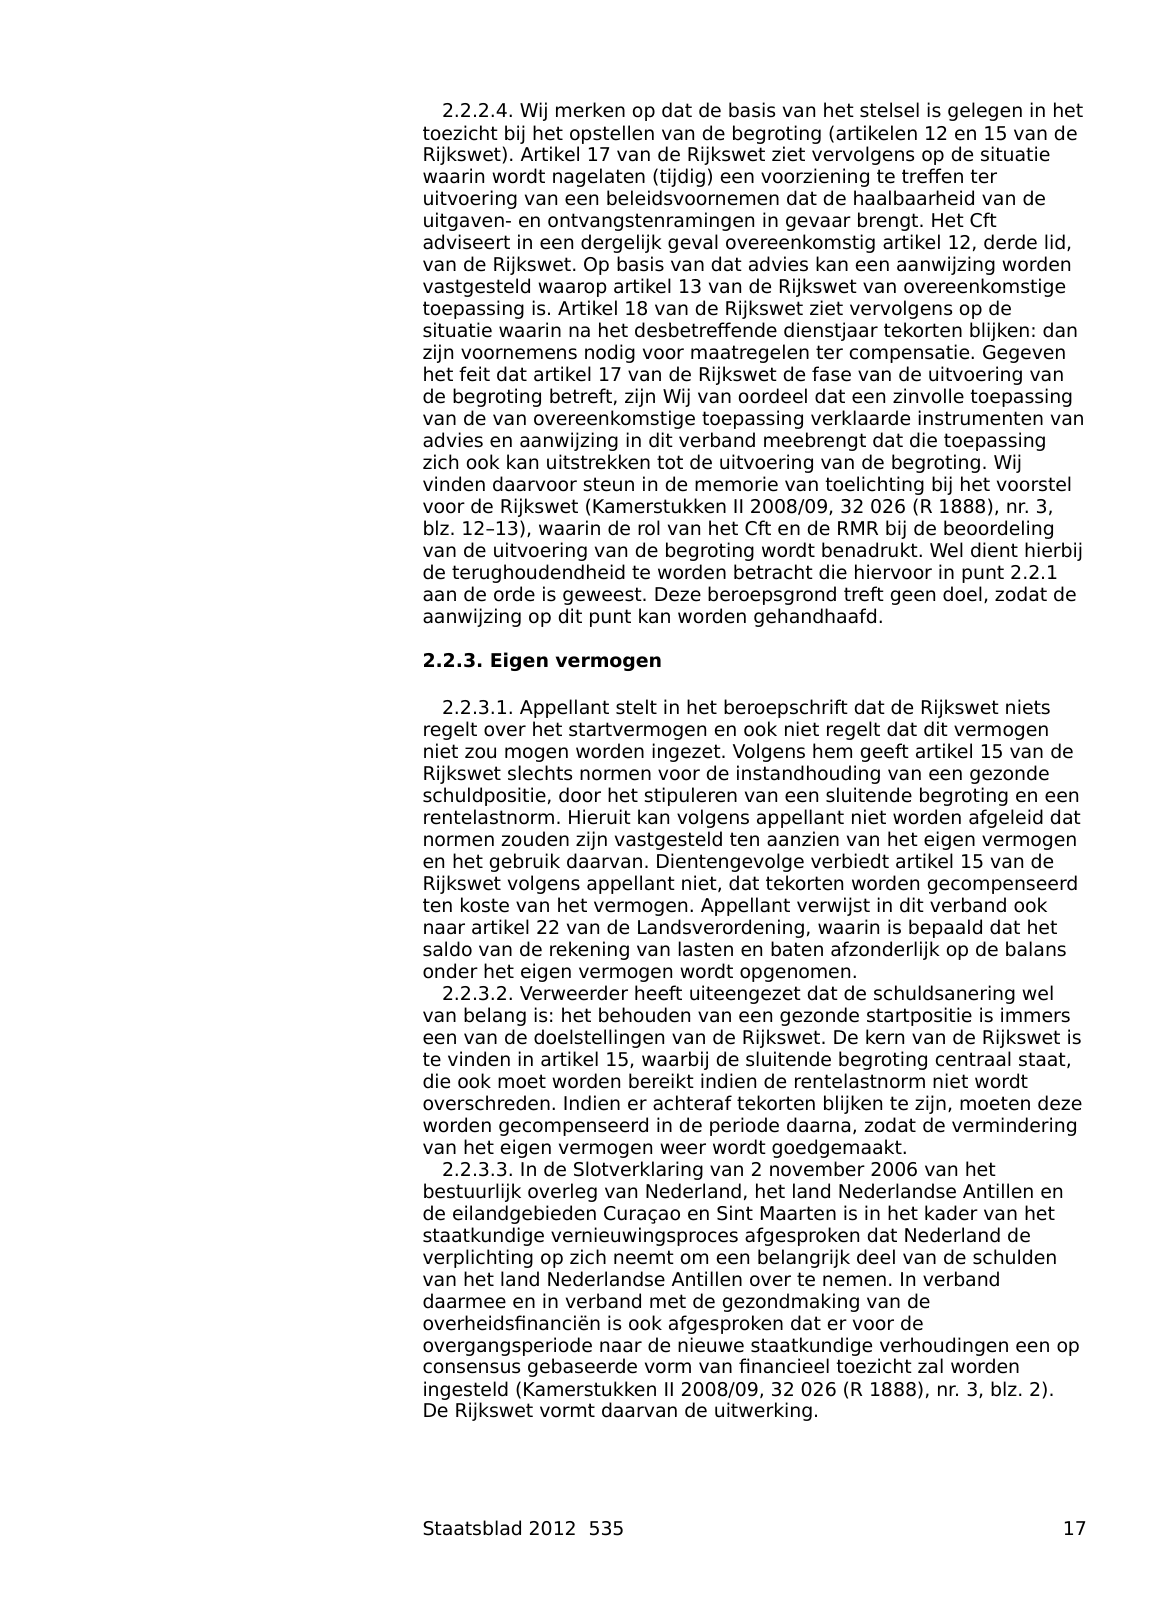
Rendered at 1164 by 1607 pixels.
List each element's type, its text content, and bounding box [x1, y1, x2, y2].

text 2.2.3.3. In de Slotverklaring van 2 november 2006 van het bestuurlijk overleg van Nederland, het land Nederlandse Antillen en de eilandgebieden Curaçao en Sint Maarten is in het kader van het staatkundige vernieuwingsproces afgesproken dat Nederland de verplichting op zich neemt om een belangrijk deel van de schulden van het land Nederlandse Antillen over te nemen. In verband daarmee en in verband met de gezondmaking van de overheidsfinanciën is ook afgesproken dat er voor de overgangsperiode naar de nieuwe staatkundige verhoudingen een op consensus gebaseerde vorm van financieel toezicht zal worden ingesteld (Kamerstukken II 2008/09, 32 026 (R 1888), nr. 3, blz. 2). De Rijkswet vormt daarvan de uitwerking. [422, 1159, 1087, 1422]
text 2.2.3.2. Verweerder heeft uiteengezet dat de schuldsanering wel van belang is: het behouden van een gezonde startpositie is immers een van de doelstellingen van de Rijkswet. De kern van de Rijkswet is te vinden in artikel 15, waarbij de sluitende begroting centraal staat, die ook moet worden bereikt indien de rentelastnorm niet wordt overschreden. Indien er achteraf tekorten blijken te zijn, moeten deze worden gecompenseerd in de periode daarna, zodat de vermindering van het eigen vermogen weer wordt goedgemaakt. [422, 983, 1087, 1159]
subtitle 2.2.3. Eigen vermogen [422, 650, 1087, 672]
text 2.2.2.4. Wij merken op dat de basis van het stelsel is gelegen in het toezicht bij het opstellen van de begroting (artikelen 12 en 15 van de Rijkswet). Artikel 17 van de Rijkswet ziet vervolgens op de situatie waarin wordt nagelaten (tijdig) een voorziening te treffen ter uitvoering van een beleidsvoornemen dat de haalbaarheid van de uitgaven- en ontvangstenramingen in gevaar brengt. Het Cft adviseert in een dergelijk geval overeenkomstig artikel 12, derde lid, van de Rijkswet. Op basis van dat advies kan een aanwijzing worden vastgesteld waarop artikel 13 van de Rijkswet van overeenkomstige toepassing is. Artikel 18 van de Rijkswet ziet vervolgens op de situatie waarin na het desbetreffende dienstjaar tekorten blijken: dan zijn voornemens nodig voor maatregelen ter compensatie. Gegeven het feit dat artikel 17 van de Rijkswet de fase van de uitvoering van de begroting betreft, zijn Wij van oordeel dat een zinvolle toepassing van de van overeenkomstige toepassing verklaarde instrumenten van advies en aanwijzing in dit verband meebrengt dat die toepassing zich ook kan uitstrekken tot de uitvoering van de begroting. Wij vinden daarvoor steun in de memorie van toelichting bij het voorstel voor de Rijkswet (Kamerstukken II 2008/09, 32 026 (R 1888), nr. 3, blz. 12–13), waarin de rol van het Cft en de RMR bij de beoordeling van de uitvoering van de begroting wordt benadrukt. Wel dient hierbij de terughoudendheid te worden betracht die hiervoor in punt 2.2.1 aan de orde is geweest. Deze beroepsgrond treft geen doel, zodat de aanwijzing op dit punt kan worden gehandhaafd. [422, 100, 1087, 628]
text 2.2.3.1. Appellant stelt in het beroepschrift dat de Rijkswet niets regelt over het startvermogen en ook niet regelt dat dit vermogen niet zou mogen worden ingezet. Volgens hem geeft artikel 15 van de Rijkswet slechts normen voor de instandhouding van een gezonde schuldpositie, door het stipuleren van een sluitende begroting en een rentelastnorm. Hieruit kan volgens appellant niet worden afgeleid dat normen zouden zijn vastgesteld ten aanzien van het eigen vermogen en het gebruik daarvan. Dientengevolge verbiedt artikel 15 van de Rijkswet volgens appellant niet, dat tekorten worden gecompenseerd ten koste van het vermogen. Appellant verwijst in dit verband ook naar artikel 22 van de Landsverordening, waarin is bepaald dat het saldo van de rekening van lasten en baten afzonderlijk op de balans onder het eigen vermogen wordt opgenomen. [422, 697, 1087, 983]
